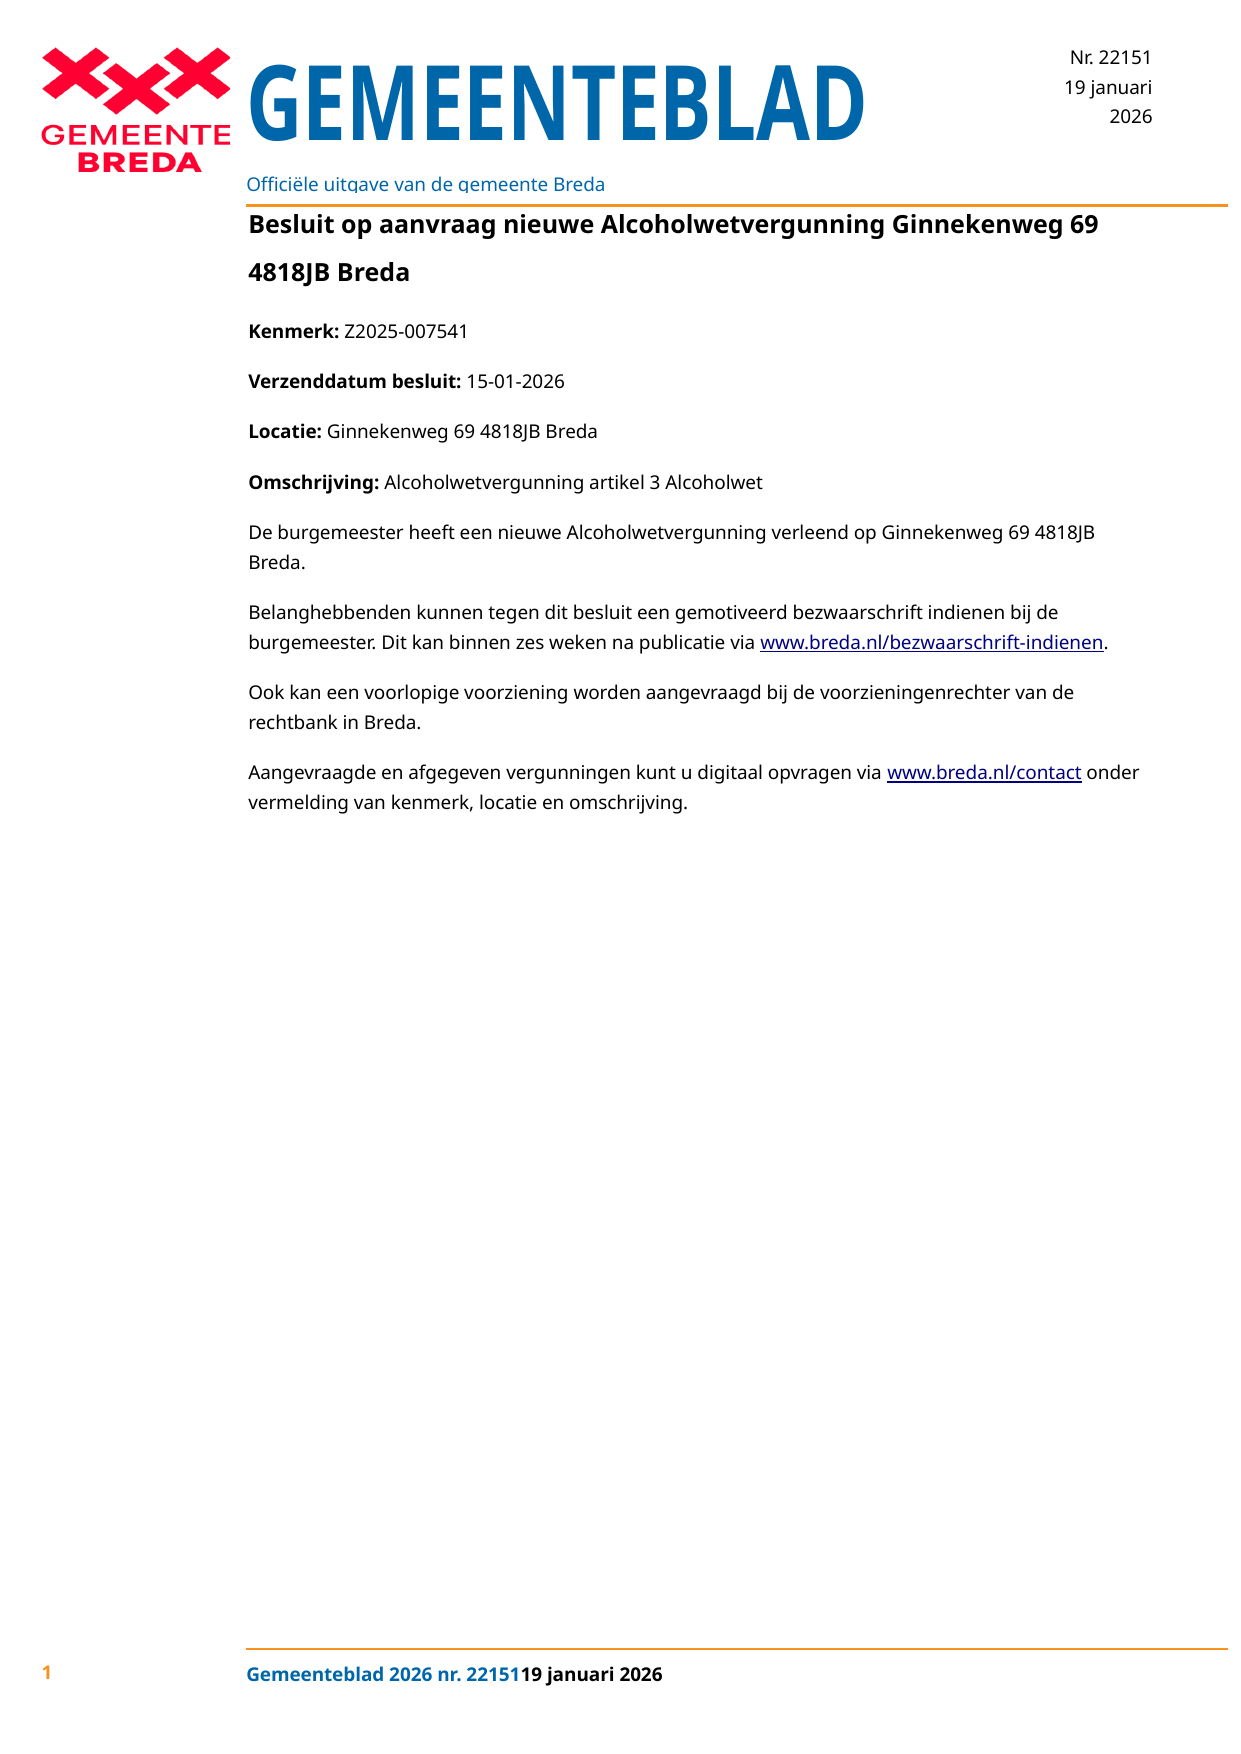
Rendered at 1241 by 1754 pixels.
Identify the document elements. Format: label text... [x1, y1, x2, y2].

picture [41, 47, 231, 172]
text De burgemeester heeft een nieuwe Alcoholwetvergunning verleend op Ginnekenweg 69 4818JB Breda. [248, 519, 1152, 575]
text Verzenddatum besluit: 15-01-2026 [248, 368, 1152, 394]
text Ook kan een voorlopige voorziening worden aangevraagd bij de voorzieningenrechter van de rechtbank in Breda. [248, 679, 1152, 735]
text Aangevraagde en afgegeven vergunningen kunt u digitaal opvragen via www.breda.nl/contact onder vermelding van kenmerk, locatie en omschrijving. [248, 759, 1152, 815]
text Belanghebbenden kunnen tegen dit besluit een gemotiveerd bezwaarschrift indienen bij de burgemeester. Dit kan binnen zes weken na publicatie via www.breda.nl/bezwaarschrift-indienen. [248, 599, 1152, 655]
text Locatie: Ginnekenweg 69 4818JB Breda [248, 419, 1152, 444]
text Kenmerk: Z2025-007541 [248, 318, 1152, 344]
text Omschrijving: Alcoholwetvergunning artikel 3 Alcoholwet [248, 469, 1152, 495]
text Besluit op aanvraag nieuwe Alcoholwetvergunning Ginnekenweg 69 4818JB Breda [248, 207, 1152, 288]
